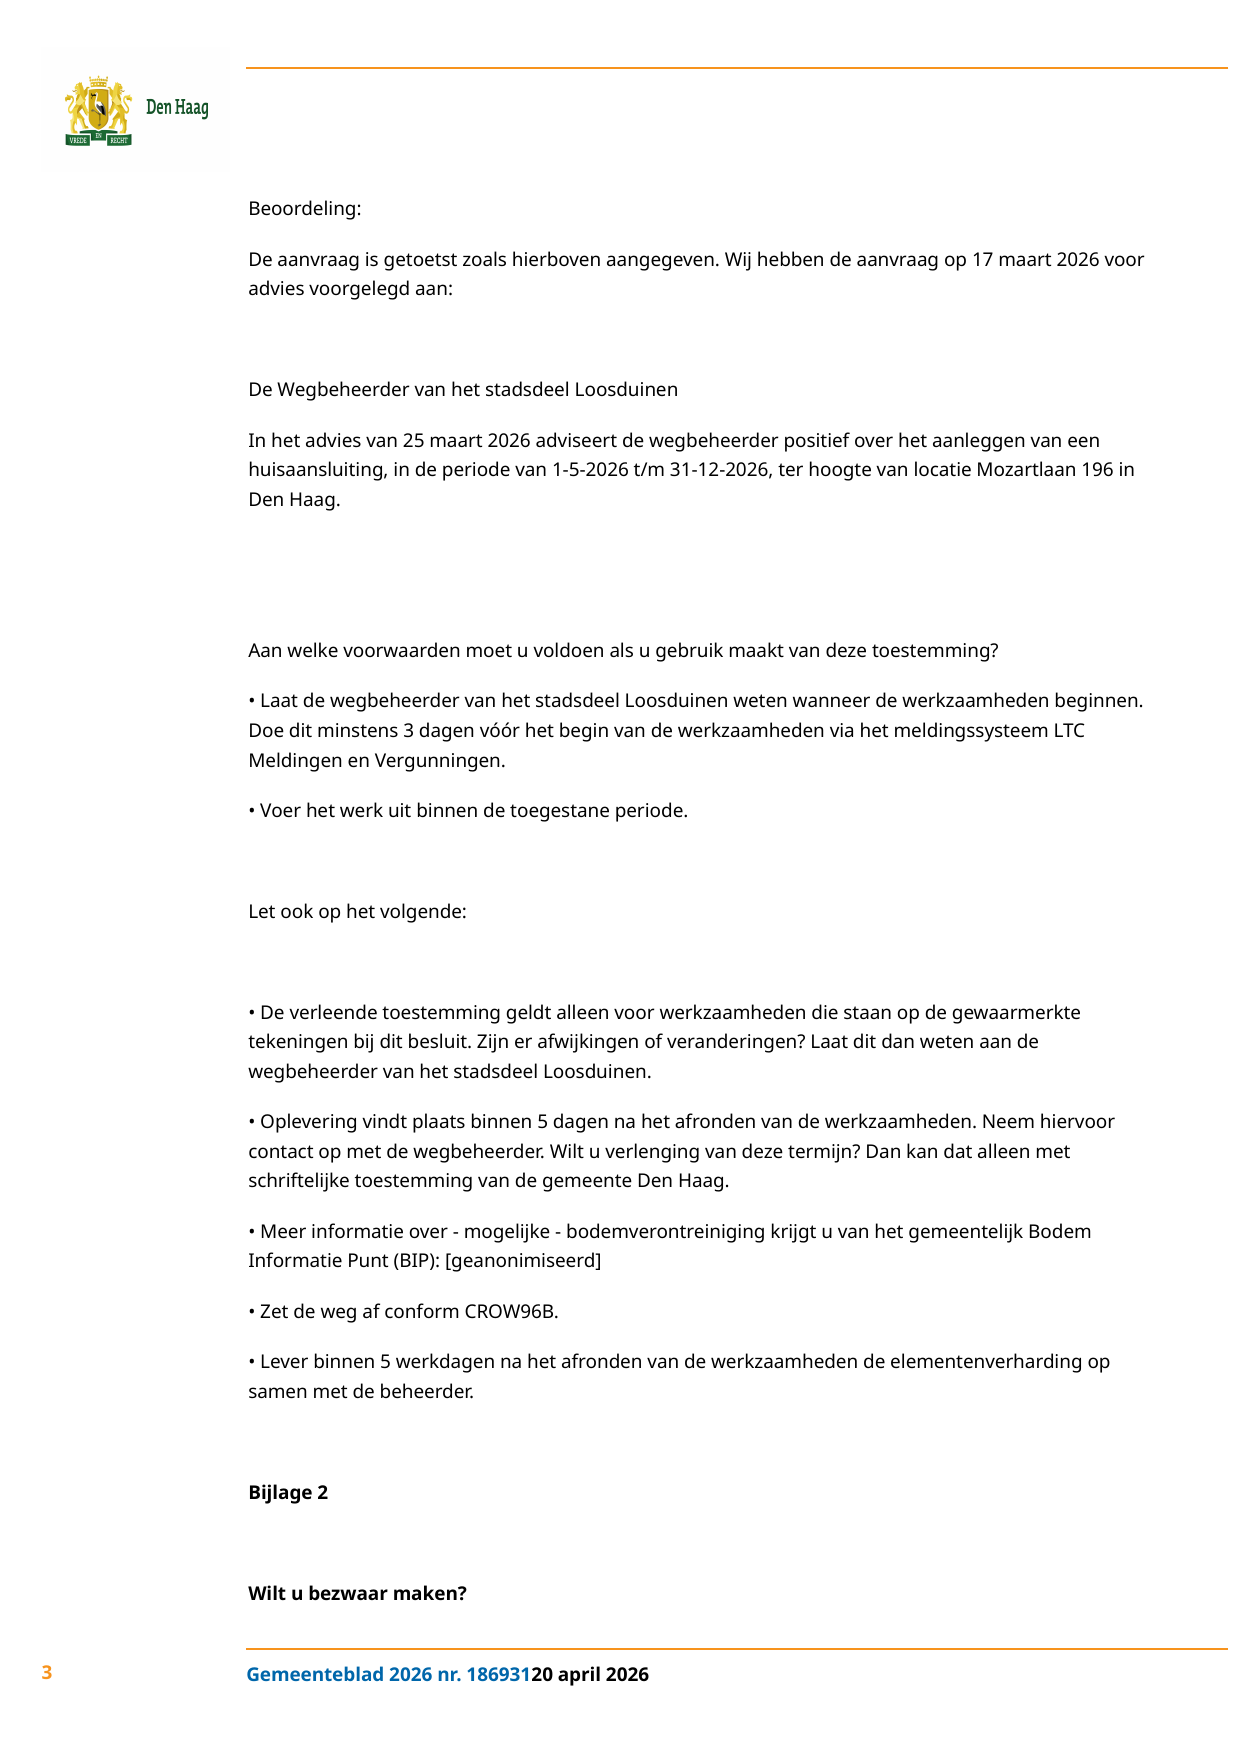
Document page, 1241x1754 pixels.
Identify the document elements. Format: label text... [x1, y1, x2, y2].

text In het advies van 25 maart 2026 adviseert de wegbeheerder positief over het aanleggen van een huisaansluiting, in de periode van 1-5-2026 t/m 31-12-2026, ter hoogte van locatie Mozartlaan 196 in Den Haag. [248, 427, 1152, 512]
text • Oplevering vindt plaats binnen 5 dagen na het afronden van de werkzaamheden. Neem hiervoor contact op met de wegbeheerder. Wilt u verlenging van deze termijn? Dan kan dat alleen met schriftelijke toestemming van de gemeente Den Haag. [248, 1108, 1152, 1193]
text • Lever binnen 5 werkdagen na het afronden van de werkzaamheden de elementenverharding op samen met de beheerder. [248, 1348, 1152, 1404]
text • Laat de wegbeheerder van het stadsdeel Loosduinen weten wanneer de werkzaamheden beginnen. Doe dit minstens 3 dagen vóór het begin van de werkzaamheden via het meldingssysteem LTC Meldingen en Vergunningen. [248, 688, 1152, 773]
text Aan welke voorwaarden moet u voldoen als u gebruik maakt van deze toestemming? [248, 637, 1152, 663]
text • Voer het werk uit binnen de toegestane periode. [248, 797, 1152, 823]
text Beoordeling: [248, 196, 1152, 221]
text • De verleende toestemming geldt alleen voor werkzaamheden die staan op de gewaarmerkte tekeningen bij dit besluit. Zijn er afwijkingen of veranderingen? Laat dit dan weten aan de wegbeheerder van het stadsdeel Loosduinen. [248, 999, 1152, 1084]
text Bijlage 2 [248, 1479, 1152, 1505]
picture [41, 47, 231, 172]
text • Meer informatie over - mogelijke - bodemverontreiniging krijgt u van het gemeentelijk Bodem Informatie Punt (BIP): [geanonimiseerd] [248, 1218, 1152, 1273]
text De Wegbeheerder van het stadsdeel Loosduinen [248, 376, 1152, 402]
text Let ook op het volgende: [248, 898, 1152, 924]
text Wilt u bezwaar maken? [248, 1580, 1152, 1606]
text De aanvraag is getoetst zoals hierboven aangegeven. Wij hebben de aanvraag op 17 maart 2026 voor advies voorgelegd aan: [248, 246, 1152, 301]
text • Zet de weg af conform CROW96B. [248, 1298, 1152, 1324]
